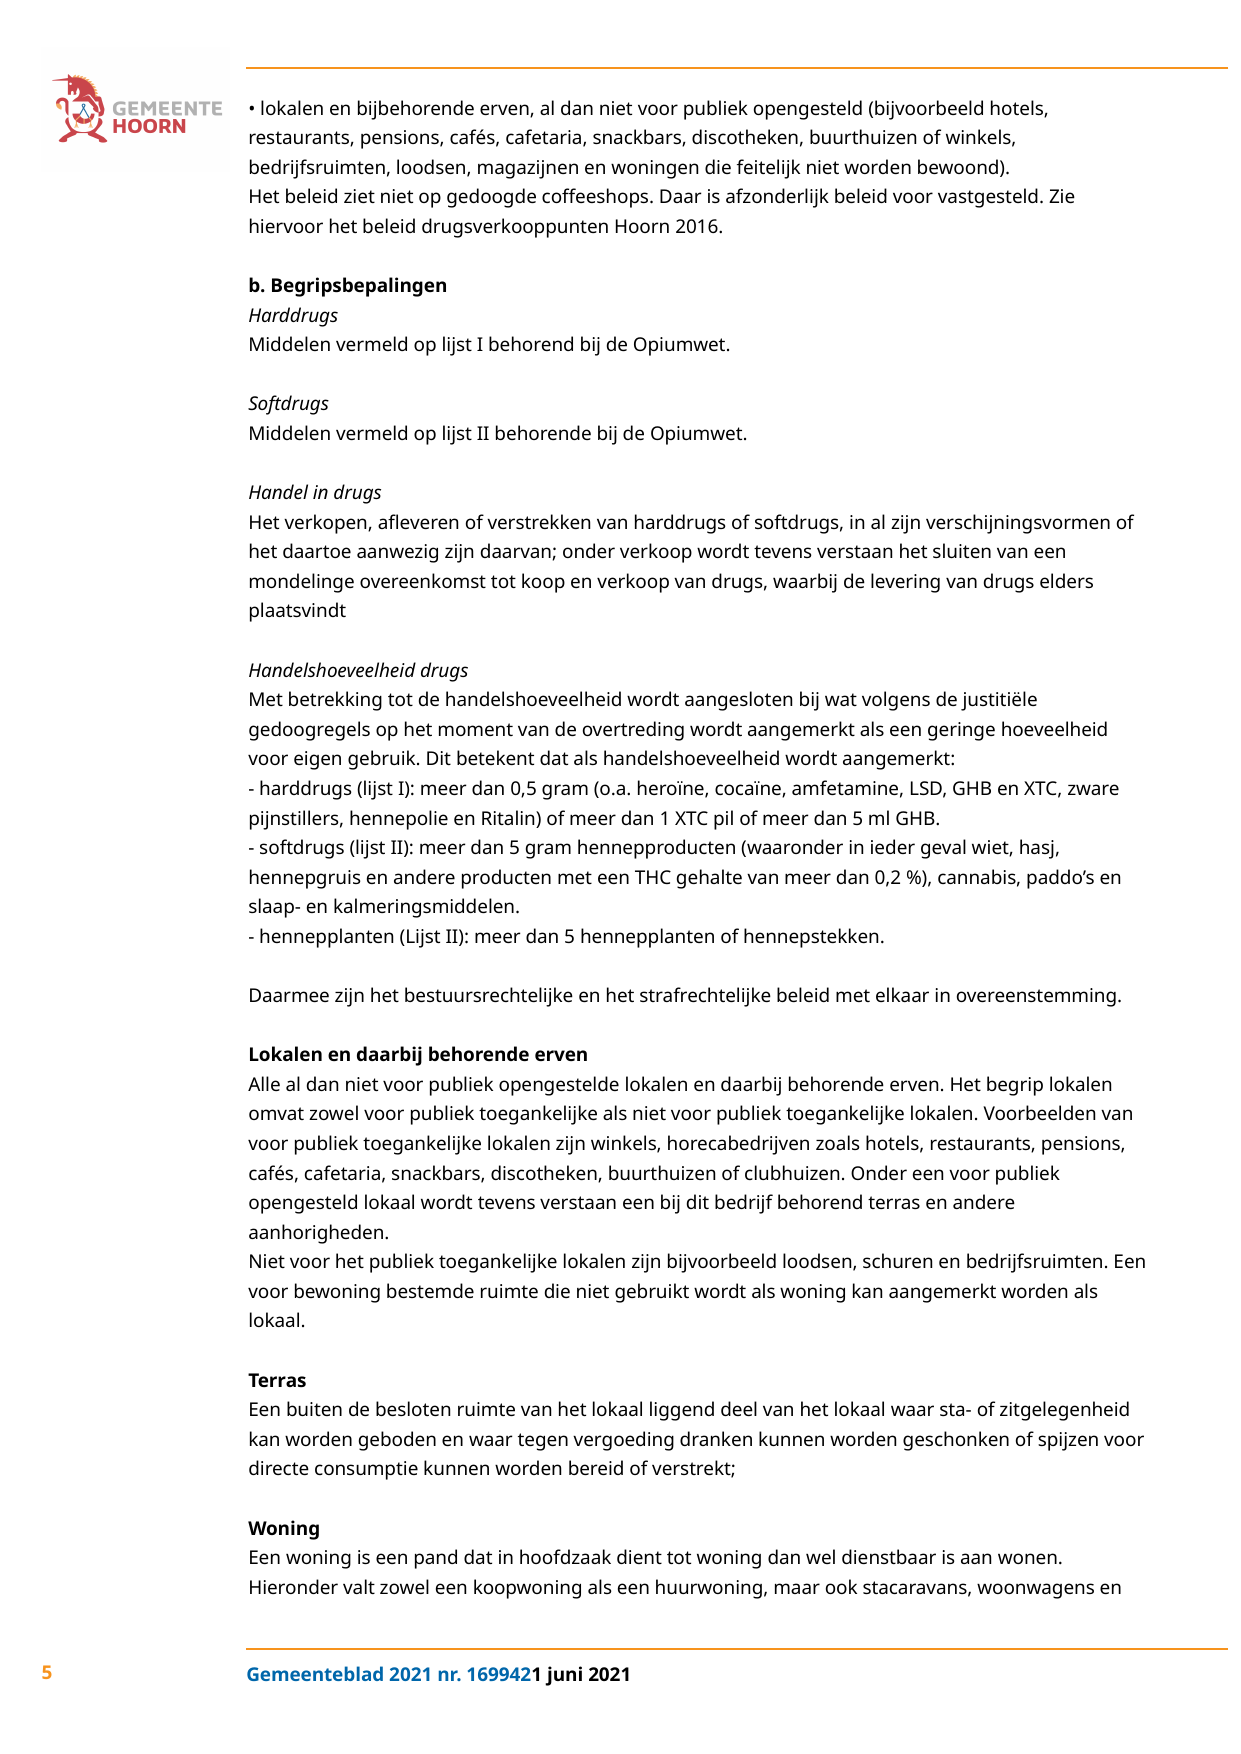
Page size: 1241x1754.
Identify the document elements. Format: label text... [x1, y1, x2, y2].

text Handelshoeveelheid drugs [248, 657, 1152, 683]
text Terras [248, 1367, 1152, 1393]
text Daarmee zijn het bestuursrechtelijke en het strafrechtelijke beleid met elkaar in overeenstemming. [248, 982, 1152, 1008]
text Softdrugs [248, 391, 1152, 416]
text Woning [248, 1515, 1152, 1541]
text Middelen vermeld op lijst II behorende bij de Opiumwet. [248, 420, 1152, 446]
text Middelen vermeld op lijst I behorend bij de Opiumwet. [248, 331, 1152, 357]
text Handel in drugs [248, 479, 1152, 505]
text Een woning is een pand dat in hoofdzaak dient tot woning dan wel dienstbaar is aan wonen. Hieronder valt zowel een koopwoning als een huurwoning, maar ook stacaravans, woonwagens en [248, 1544, 1152, 1600]
text Een buiten de besloten ruimte van het lokaal liggend deel van het lokaal waar sta- of zitgelegenheid kan worden geboden en waar tegen vergoeding dranken kunnen worden geschonken of spijzen voor directe consumptie kunnen worden bereid of verstrekt; [248, 1396, 1152, 1481]
text - softdrugs (lijst II): meer dan 5 gram hennepproducten (waaronder in ieder geval wiet, hasj, hennepgruis en andere producten met een THC gehalte van meer dan 0,2 %), cannabis, paddo’s en slaap- en kalmeringsmiddelen. [248, 834, 1152, 919]
text - harddrugs (lijst I): meer dan 0,5 gram (o.a. heroïne, cocaïne, amfetamine, LSD, GHB en XTC, zware pijnstillers, hennepolie en Ritalin) of meer dan 1 XTC pil of meer dan 5 ml GHB. [248, 775, 1152, 831]
text • lokalen en bijbehorende erven, al dan niet voor publiek opengesteld (bijvoorbeeld hotels, restaurants, pensions, cafés, cafetaria, snackbars, discotheken, buurthuizen of winkels, bedrijfsruimten, loodsen, magazijnen en woningen die feitelijk niet worden bewoond). [248, 95, 1152, 180]
text Lokalen en daarbij behorende erven [248, 1041, 1152, 1067]
text b. Begripsbepalingen [248, 272, 1152, 298]
text Harddrugs [248, 302, 1152, 328]
text - hennepplanten (Lijst II): meer dan 5 hennepplanten of hennepstekken. [248, 923, 1152, 949]
text gedoogregels op het moment van de overtreding wordt aangemerkt als een geringe hoeveelheid voor eigen gebruik. Dit betekent dat als handelshoeveelheid wordt aangemerkt: [248, 716, 1152, 771]
text Met betrekking tot de handelshoeveelheid wordt aangesloten bij wat volgens de justitiële [248, 686, 1152, 712]
text Niet voor het publiek toegankelijke lokalen zijn bijvoorbeeld loodsen, schuren en bedrijfsruimten. Een voor bewoning bestemde ruimte die niet gebruikt wordt als woning kan aangemerkt worden als lokaal. [248, 1248, 1152, 1333]
text Het verkopen, afleveren of verstrekken van harddrugs of softdrugs, in al zijn verschijningsvormen of het daartoe aanwezig zijn daarvan; onder verkoop wordt tevens verstaan het sluiten van een mondelinge overeenkomst tot koop en verkoop van drugs, waarbij de levering van drugs elders plaatsvindt [248, 509, 1152, 623]
picture [41, 47, 231, 172]
text Alle al dan niet voor publiek opengestelde lokalen en daarbij behorende erven. Het begrip lokalen omvat zowel voor publiek toegankelijke als niet voor publiek toegankelijke lokalen. Voorbeelden van voor publiek toegankelijke lokalen zijn winkels, horecabedrijven zoals hotels, restaurants, pensions, cafés, cafetaria, snackbars, discotheken, buurthuizen of clubhuizen. Onder een voor publiek opengesteld lokaal wordt tevens verstaan een bij dit bedrijf behorend terras en andere aanhorigheden. [248, 1071, 1152, 1245]
text Het beleid ziet niet op gedoogde coffeeshops. Daar is afzonderlijk beleid voor vastgesteld. Zie hiervoor het beleid drugsverkooppunten Hoorn 2016. [248, 183, 1152, 239]
